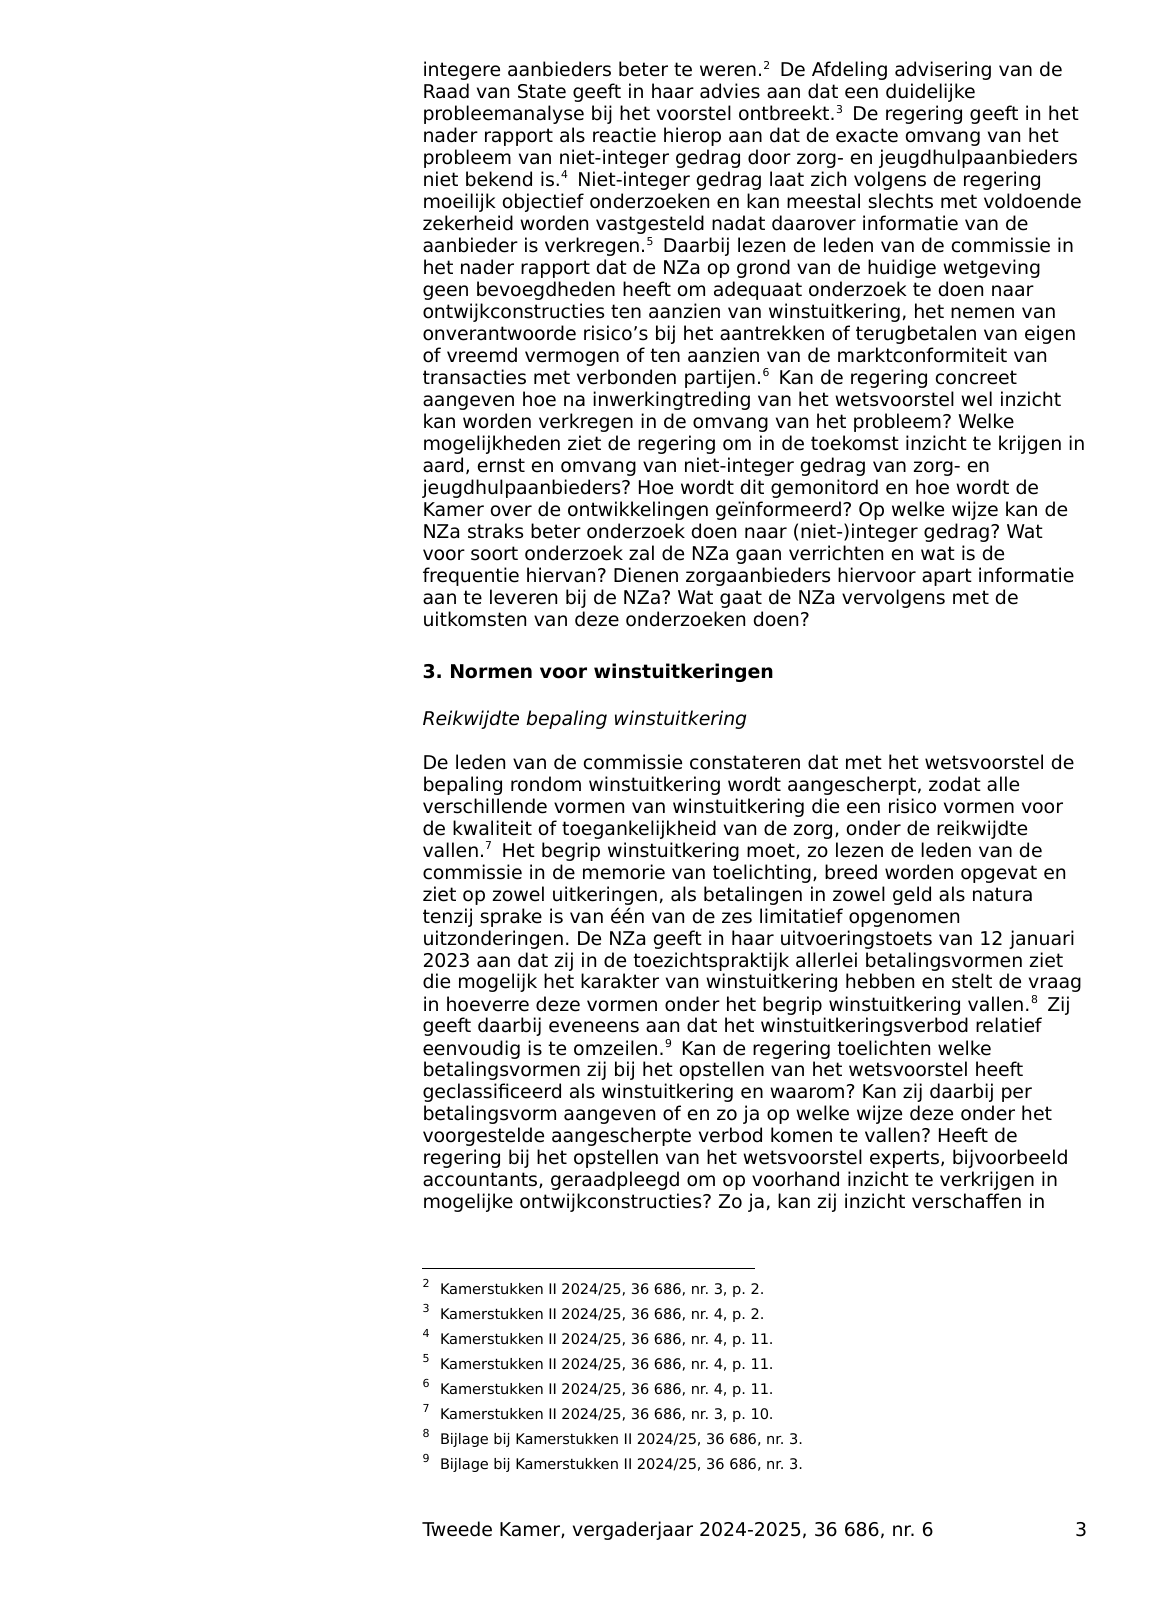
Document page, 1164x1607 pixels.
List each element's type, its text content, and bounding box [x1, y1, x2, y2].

text De leden van de commissie constateren dat met het wetsvoorstel de bepaling rondom winstuitkering wordt aangescherpt, zodat alle verschillende vormen van winstuitkering die een risico vormen voor de kwaliteit of toegankelijkheid van de zorg, onder de reikwijdte vallen. Het begrip winstuitkering moet, zo lezen de leden van de commissie in de memorie van toelichting, breed worden opgevat en ziet op zowel uitkeringen, als betalingen in zowel geld als natura tenzij sprake is van één van de zes limitatief opgenomen uitzonderingen. De NZa geeft in haar uitvoeringstoets van 12 januari 2023 aan dat zij in de toezichtspraktijk allerlei betalingsvormen ziet die mogelijk het karakter van winstuitkering hebben en stelt de vraag in hoeverre deze vormen onder het begrip winstuitkering vallen. Zij geeft daarbij eveneens aan dat het winstuitkeringsverbod relatief eenvoudig is te omzeilen. Kan de regering toelichten welke betalingsvormen zij bij het opstellen van het wetsvoorstel heeft geclassificeerd als winstuitkering en waarom? Kan zij daarbij per betalingsvorm aangeven of en zo ja op welke wijze deze onder het voorgestelde aangescherpte verbod komen te vallen? Heeft de regering bij het opstellen van het wetsvoorstel experts, bijvoorbeeld accountants, geraadpleegd om op voorhand inzicht te verkrijgen in mogelijke ontwijkconstructies? Zo ja, kan zij inzicht verschaffen in [422, 752, 1087, 1213]
text Kamerstukken II 2024/25, 36 686, nr. 4, p. 11. [422, 1327, 1087, 1349]
text Kamerstukken II 2024/25, 36 686, nr. 4, p. 11. [422, 1377, 1087, 1399]
text Kamerstukken II 2024/25, 36 686, nr. 3, p. 10. [422, 1402, 1087, 1424]
text Kamerstukken II 2024/25, 36 686, nr. 3, p. 2. [422, 1277, 1087, 1299]
text Kamerstukken II 2024/25, 36 686, nr. 4, p. 11. [422, 1352, 1087, 1374]
text Bijlage bij Kamerstukken II 2024/25, 36 686, nr. 3. [422, 1427, 1087, 1449]
subtitle Reikwijdte bepaling winstuitkering [422, 707, 1087, 729]
text integere aanbieders beter te weren. De Afdeling advisering van de Raad van State geeft in haar advies aan dat een duidelijke probleemanalyse bij het voorstel ontbreekt. De regering geeft in het nader rapport als reactie hierop aan dat de exacte omvang van het probleem van niet-integer gedrag door zorg- en jeugdhulpaanbieders niet bekend is. Niet-integer gedrag laat zich volgens de regering moeilijk objectief onderzoeken en kan meestal slechts met voldoende zekerheid worden vastgesteld nadat daarover informatie van de aanbieder is verkregen. Daarbij lezen de leden van de commissie in het nader rapport dat de NZa op grond van de huidige wetgeving geen bevoegdheden heeft om adequaat onderzoek te doen naar ontwijkconstructies ten aanzien van winstuitkering, het nemen van onverantwoorde risico’s bij het aantrekken of terugbetalen van eigen of vreemd vermogen of ten aanzien van de marktconformiteit van transacties met verbonden partijen. Kan de regering concreet aangeven hoe na inwerkingtreding van het wetsvoorstel wel inzicht kan worden verkregen in de omvang van het probleem? Welke mogelijkheden ziet de regering om in de toekomst inzicht te krijgen in aard, ernst en omvang van niet-integer gedrag van zorg- en jeugdhulpaanbieders? Hoe wordt dit gemonitord en hoe wordt de Kamer over de ontwikkelingen geïnformeerd? Op welke wijze kan de NZa straks beter onderzoek doen naar (niet-)integer gedrag? Wat voor soort onderzoek zal de NZa gaan verrichten en wat is de frequentie hiervan? Dienen zorgaanbieders hiervoor apart informatie aan te leveren bij de NZa? Wat gaat de NZa vervolgens met de uitkomsten van deze onderzoeken doen? [422, 59, 1087, 631]
subtitle 3. Normen voor winstuitkeringen [422, 661, 1087, 682]
text Bijlage bij Kamerstukken II 2024/25, 36 686, nr. 3. [422, 1452, 1087, 1474]
text Kamerstukken II 2024/25, 36 686, nr. 4, p. 2. [422, 1302, 1087, 1324]
